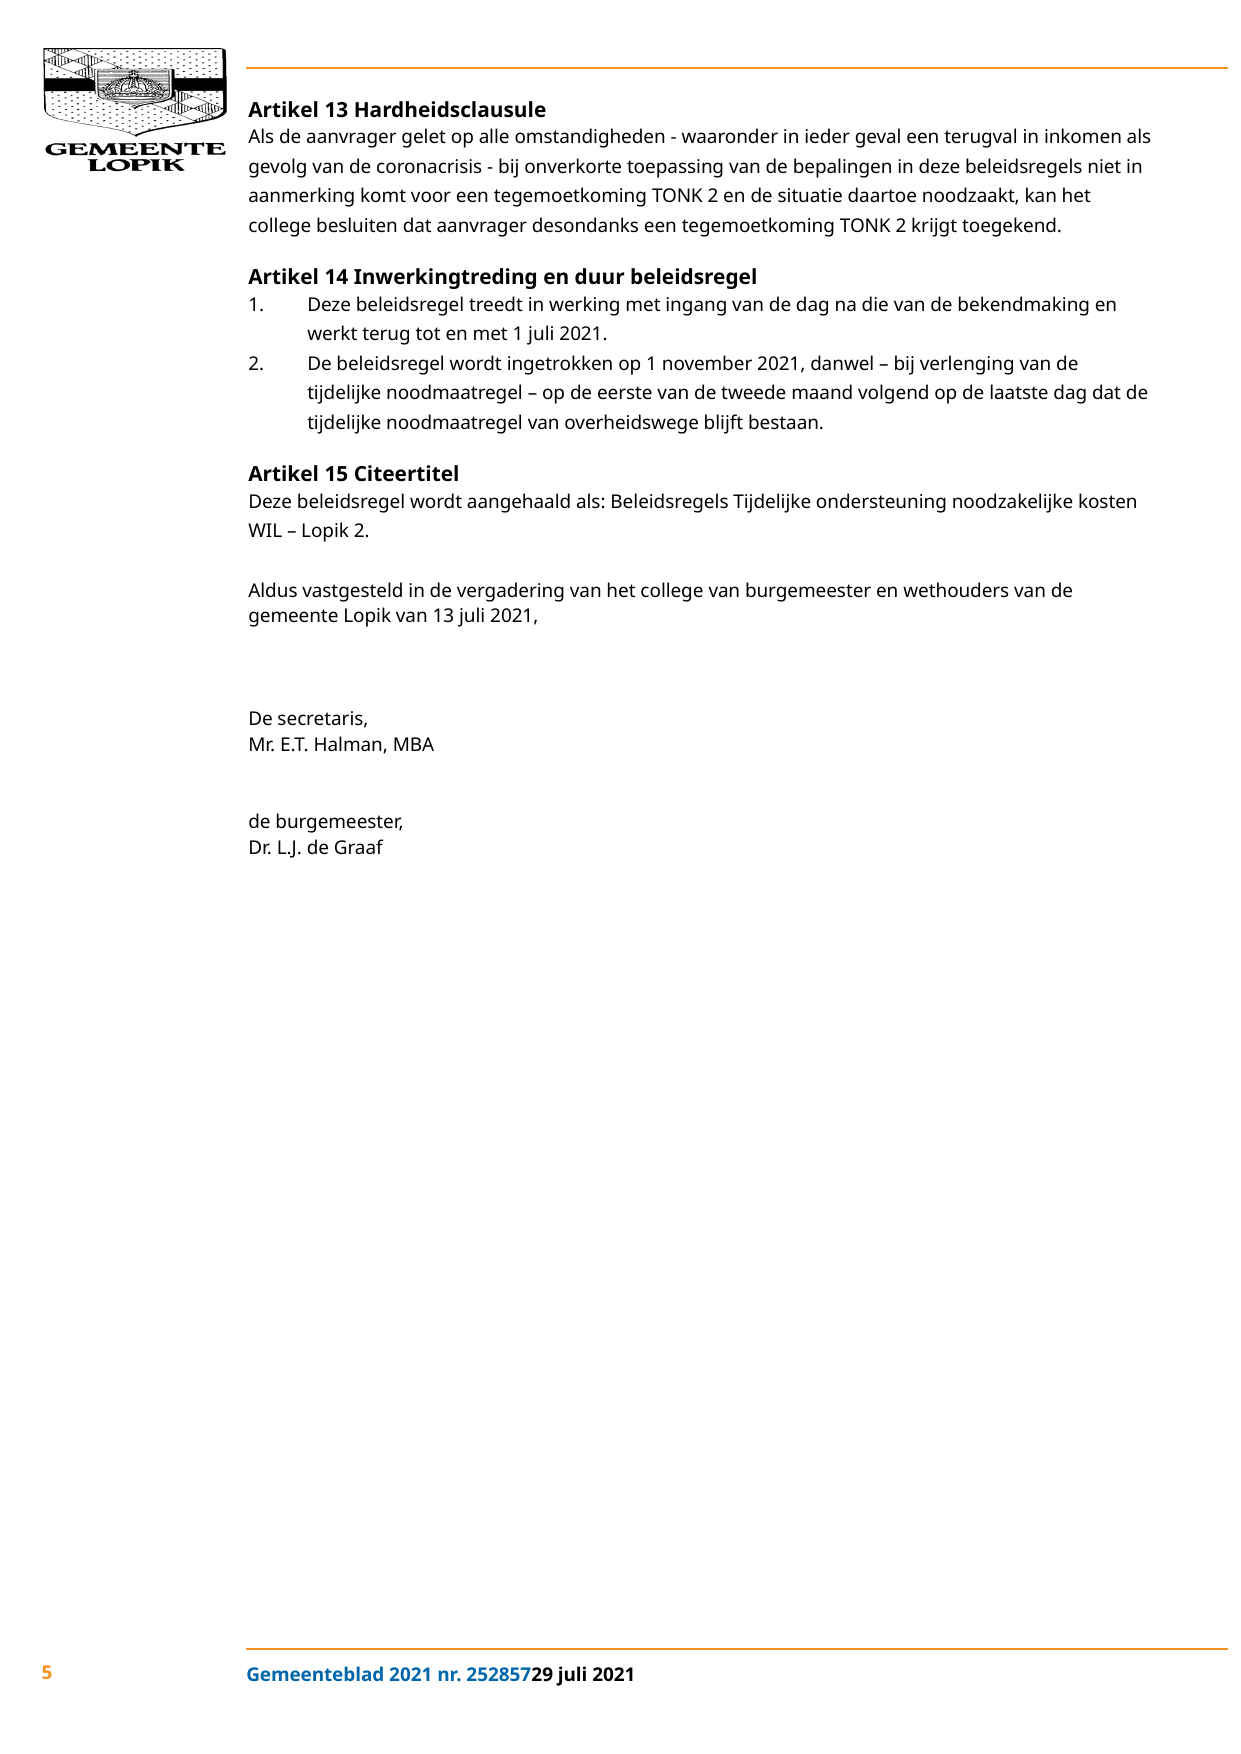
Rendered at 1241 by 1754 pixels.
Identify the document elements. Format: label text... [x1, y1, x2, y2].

text Aldus vastgesteld in de vergadering van het college van burgemeester en wethouders van de gemeente Lopik van 13 juli 2021, [248, 577, 1152, 628]
text Artikel 15 Citeertitel [248, 459, 1152, 488]
text Dr. L.J. de Graaf [248, 834, 1152, 860]
picture [41, 47, 231, 172]
text Artikel 14 Inwerkingtreding en duur beleidsregel [248, 262, 1152, 291]
list De beleidsregel wordt ingetrokken op 1 november 2021, danwel – bij verlenging van de tijdelijke noodmaatregel – op de eerste van de tweede maand volgend op de laatste dag dat de tijdelijke noodmaatregel van overheidswege blijft bestaan. [248, 350, 1152, 435]
text de burgemeester, [248, 808, 1152, 834]
text Deze beleidsregel wordt aangehaald als: Beleidsregels Tijdelijke ondersteuning noodzakelijke kosten WIL – Lopik 2. [248, 488, 1152, 543]
text Mr. E.T. Halman, MBA [248, 731, 1152, 757]
text Als de aanvrager gelet op alle omstandigheden - waaronder in ieder geval een terugval in inkomen als gevolg van de coronacrisis - bij onverkorte toepassing van de bepalingen in deze beleidsregels niet in aanmerking komt voor een tegemoetkoming TONK 2 en de situatie daartoe noodzaakt, kan het college besluiten dat aanvrager desondanks een tegemoetkoming TONK 2 krijgt toegekend. [248, 123, 1152, 238]
text Artikel 13 Hardheidsclausule [248, 95, 1152, 123]
list Deze beleidsregel treedt in werking met ingang van de dag na die van de bekendmaking en werkt terug tot en met 1 juli 2021. [248, 291, 1152, 346]
text De secretaris, [248, 705, 1152, 731]
